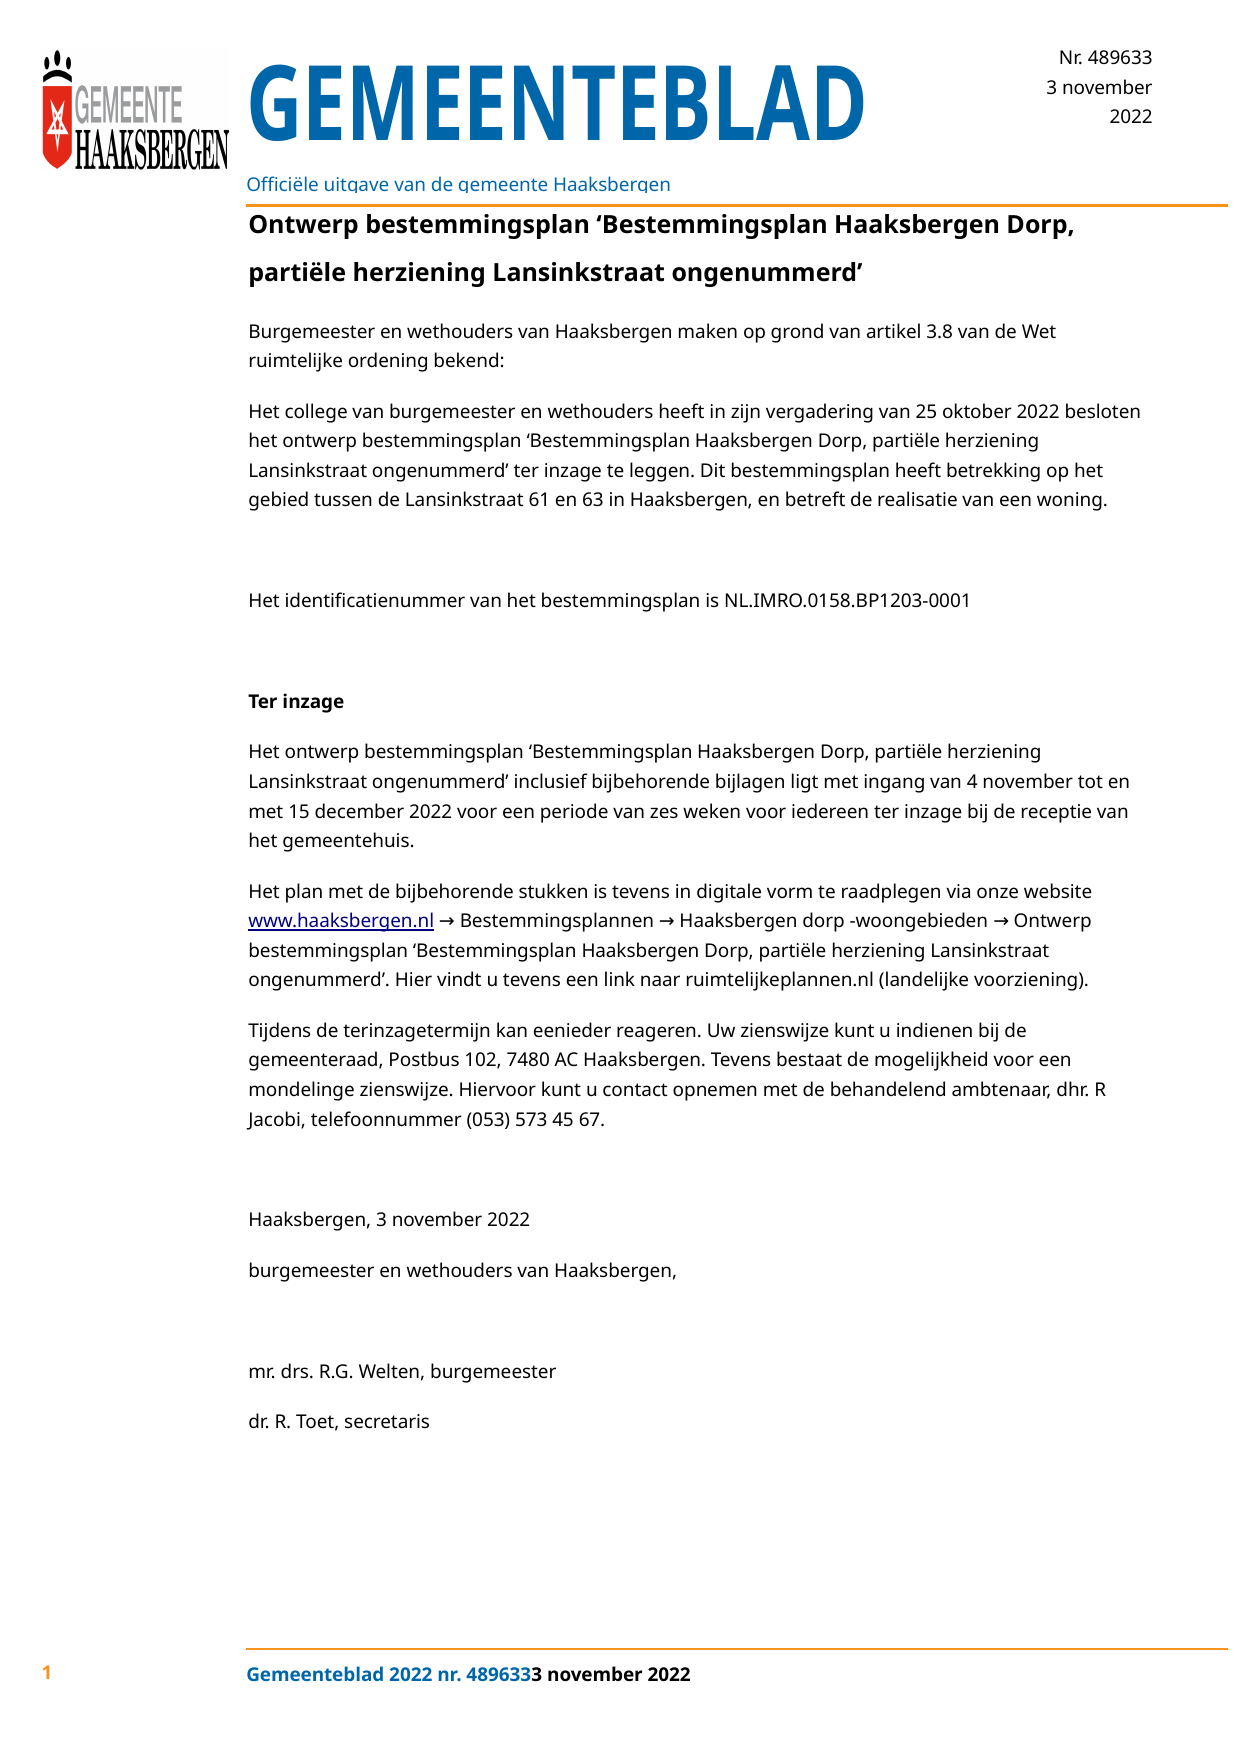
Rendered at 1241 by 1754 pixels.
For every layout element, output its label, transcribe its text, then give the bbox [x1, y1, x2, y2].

text burgemeester en wethouders van Haaksbergen, [248, 1257, 1152, 1283]
text Ontwerp bestemmingsplan ‘Bestemmingsplan Haaksbergen Dorp, partiële herziening Lansinkstraat ongenummerd’ [248, 207, 1152, 288]
text Het plan met de bijbehorende stukken is tevens in digitale vorm te raadplegen via onze website www.haaksbergen.nl → Bestemmingsplannen → Haaksbergen dorp -woongebieden → Ontwerp bestemmingsplan ‘Bestemmingsplan Haaksbergen Dorp, partiële herziening Lansinkstraat ongenummerd’. Hier vindt u tevens een link naar ruimtelijkeplannen.nl (landelijke voorziening). [248, 878, 1152, 992]
text dr. R. Toet, secretaris [248, 1408, 1152, 1434]
text Tijdens de terinzagetermijn kan eenieder reageren. Uw zienswijze kunt u indienen bij de gemeenteraad, Postbus 102, 7480 AC Haaksbergen. Tevens bestaat de mogelijkheid voor een mondelinge zienswijze. Hiervoor kunt u contact opnemen met de behandelend ambtenaar, dhr. R Jacobi, telefoonnummer (053) 573 45 67. [248, 1017, 1152, 1132]
text Ter inzage [248, 688, 1152, 714]
picture [41, 47, 231, 172]
text Burgemeester en wethouders van Haaksbergen maken op grond van artikel 3.8 van de Wet ruimtelijke ordening bekend: [248, 318, 1152, 373]
text Het identificatienummer van het bestemmingsplan is NL.IMRO.0158.BP1203-0001 [248, 587, 1152, 613]
text mr. drs. R.G. Welten, burgemeester [248, 1358, 1152, 1384]
text Haaksbergen, 3 november 2022 [248, 1207, 1152, 1232]
text Het college van burgemeester en wethouders heeft in zijn vergadering van 25 oktober 2022 besloten het ontwerp bestemmingsplan ‘Bestemmingsplan Haaksbergen Dorp, partiële herziening Lansinkstraat ongenummerd’ ter inzage te leggen. Dit bestemmingsplan heeft betrekking op het gebied tussen de Lansinkstraat 61 en 63 in Haaksbergen, en betreft de realisatie van een woning. [248, 398, 1152, 512]
text Het ontwerp bestemmingsplan ‘Bestemmingsplan Haaksbergen Dorp, partiële herziening Lansinkstraat ongenummerd’ inclusief bijbehorende bijlagen ligt met ingang van 4 november tot en met 15 december 2022 voor een periode van zes weken voor iedereen ter inzage bij de receptie van het gemeentehuis. [248, 739, 1152, 853]
